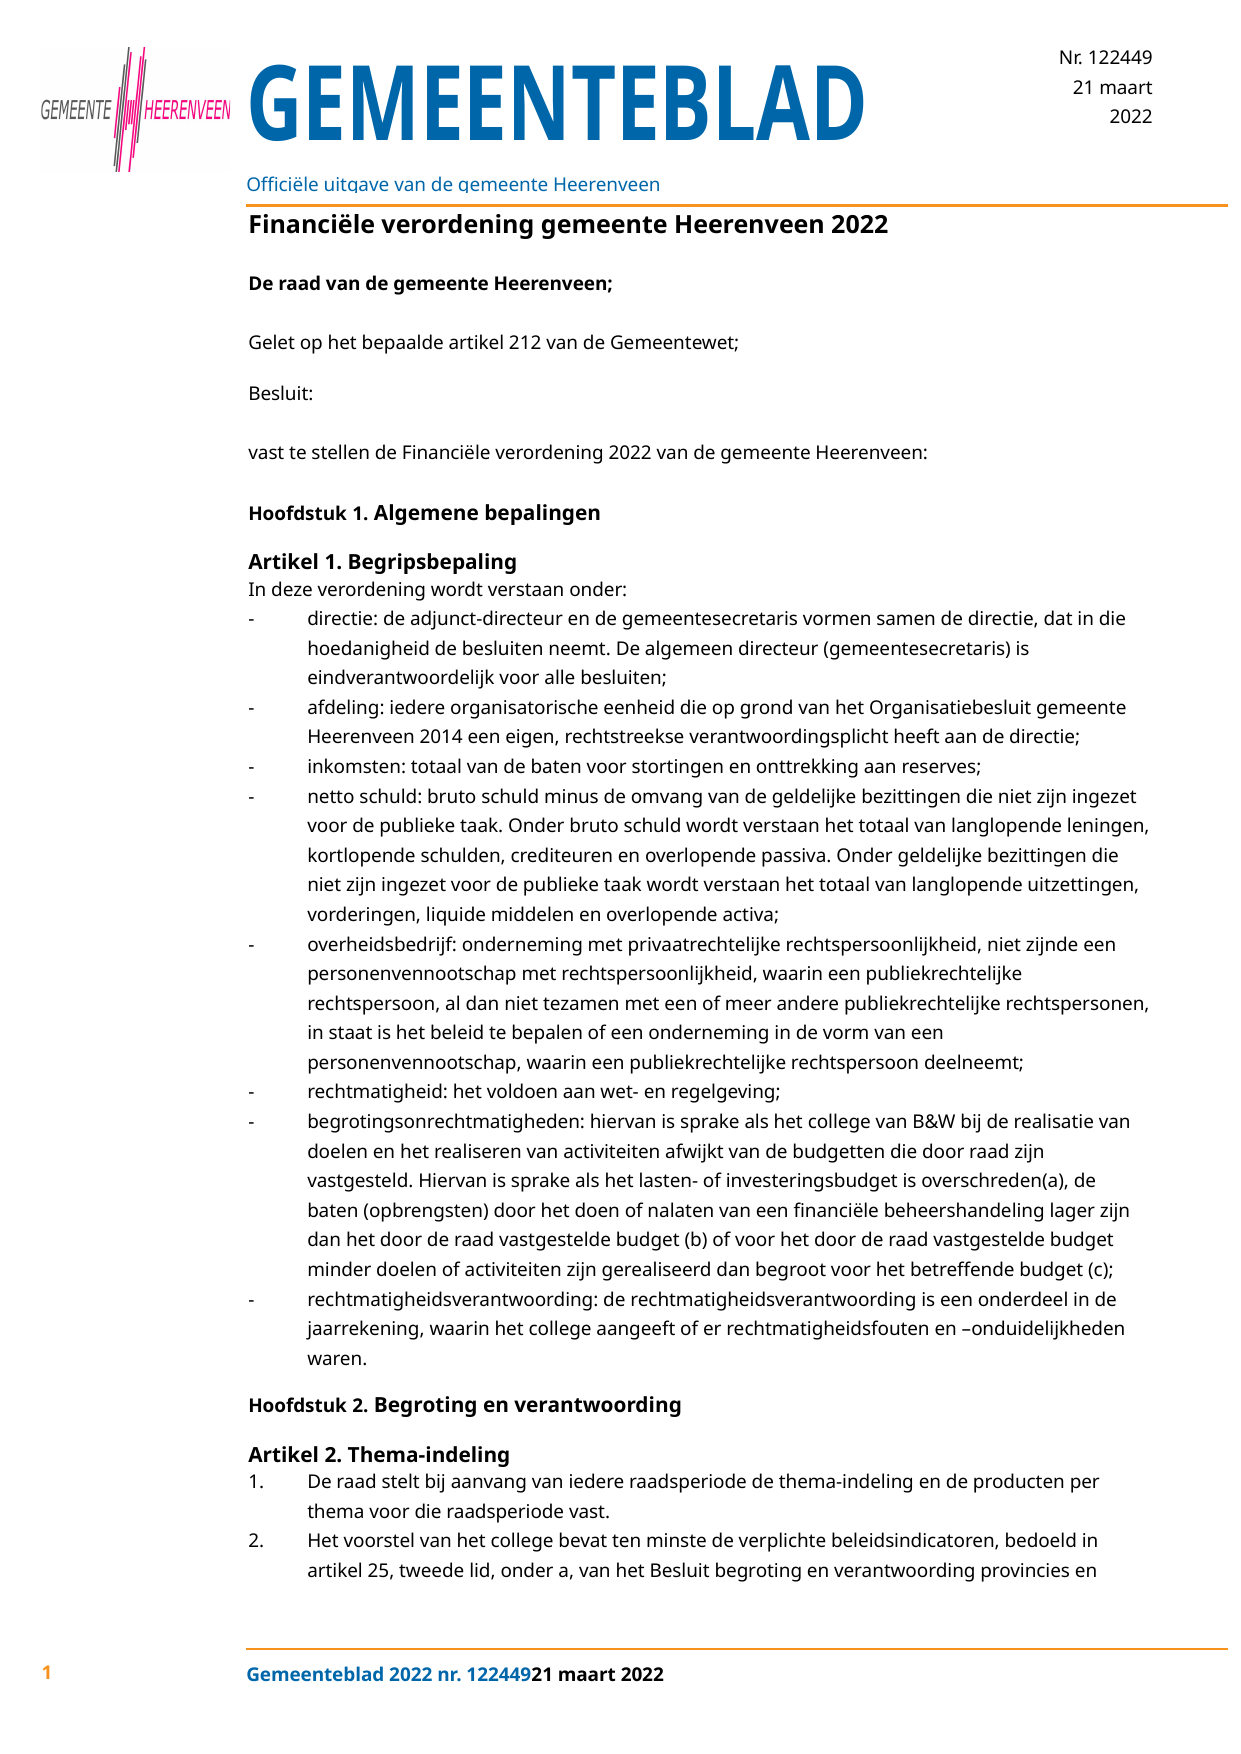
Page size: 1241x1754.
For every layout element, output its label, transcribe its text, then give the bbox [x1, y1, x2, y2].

text Artikel 2. Thema-indeling [248, 1440, 1152, 1468]
list afdeling: iedere organisatorische eenheid die op grond van het Organisatiebesluit gemeente Heerenveen 2014 een eigen, rechtstreekse verantwoordingsplicht heeft aan de directie; [248, 694, 1152, 749]
list rechtmatigheidsverantwoording: de rechtmatigheidsverantwoording is een onderdeel in de jaarrekening, waarin het college aangeeft of er rechtmatigheidsfouten en –onduidelijkheden waren. [248, 1286, 1152, 1371]
list De raad stelt bij aanvang van iedere raadsperiode de thema-indeling en de producten per thema voor die raadsperiode vast. [248, 1468, 1152, 1524]
list netto schuld: bruto schuld minus de omvang van de geldelijke bezittingen die niet zijn ingezet voor de publieke taak. Onder bruto schuld wordt verstaan het totaal van langlopende leningen, kortlopende schulden, crediteuren en overlopende passiva. Onder geldelijke bezittingen die niet zijn ingezet voor de publieke taak wordt verstaan het totaal van langlopende uitzettingen, vorderingen, liquide middelen en overlopende activa; [248, 783, 1152, 927]
list inkomsten: totaal van de baten voor stortingen en onttrekking aan reserves; [248, 753, 1152, 779]
picture [41, 47, 231, 172]
text De raad van de gemeente Heerenveen; [248, 270, 1152, 296]
text Financiële verordening gemeente Heerenveen 2022 [248, 207, 1152, 241]
list begrotingsonrechtmatigheden: hiervan is sprake als het college van B&W bij de realisatie van doelen en het realiseren van activiteiten afwijkt van de budgetten die door raad zijn vastgesteld. Hiervan is sprake als het lasten- of investeringsbudget is overschreden(a), de baten (opbrengsten) door het doen of nalaten van een financiële beheershandeling lager zijn dan het door de raad vastgestelde budget (b) of voor het door de raad vastgestelde budget minder doelen of activiteiten zijn gerealiseerd dan begroot voor het betreffende budget (c); [248, 1108, 1152, 1282]
list overheidsbedrijf: onderneming met privaatrechtelijke rechtspersoonlijkheid, niet zijnde een personenvennootschap met rechtspersoonlijkheid, waarin een publiekrechtelijke rechtspersoon, al dan niet tezamen met een of meer andere publiekrechtelijke rechtspersonen, in staat is het beleid te bepalen of een onderneming in de vorm van een personenvennootschap, waarin een publiekrechtelijke rechtspersoon deelneemt; [248, 931, 1152, 1075]
text Gelet op het bepaalde artikel 212 van de Gemeentewet; [248, 329, 1152, 355]
list Het voorstel van het college bevat ten minste de verplichte beleidsindicatoren, bedoeld in artikel 25, tweede lid, onder a, van het Besluit begroting en verantwoording provincies en [248, 1527, 1152, 1583]
text Hoofdstuk 2. Begroting en verantwoording [248, 1391, 1152, 1419]
text vast te stellen de Financiële verordening 2022 van de gemeente Heerenveen: [248, 439, 1152, 465]
text In deze verordening wordt verstaan onder: [248, 576, 1152, 602]
text Hoofdstuk 1. Algemene bepalingen [248, 498, 1152, 527]
list rechtmatigheid: het voldoen aan wet- en regelgeving; [248, 1079, 1152, 1104]
text Besluit: [248, 380, 1152, 406]
list directie: de adjunct-directeur en de gemeentesecretaris vormen samen de directie, dat in die hoedanigheid de besluiten neemt. De algemeen directeur (gemeentesecretaris) is eindverantwoordelijk voor alle besluiten; [248, 605, 1152, 690]
text Artikel 1. Begripsbepaling [248, 547, 1152, 576]
